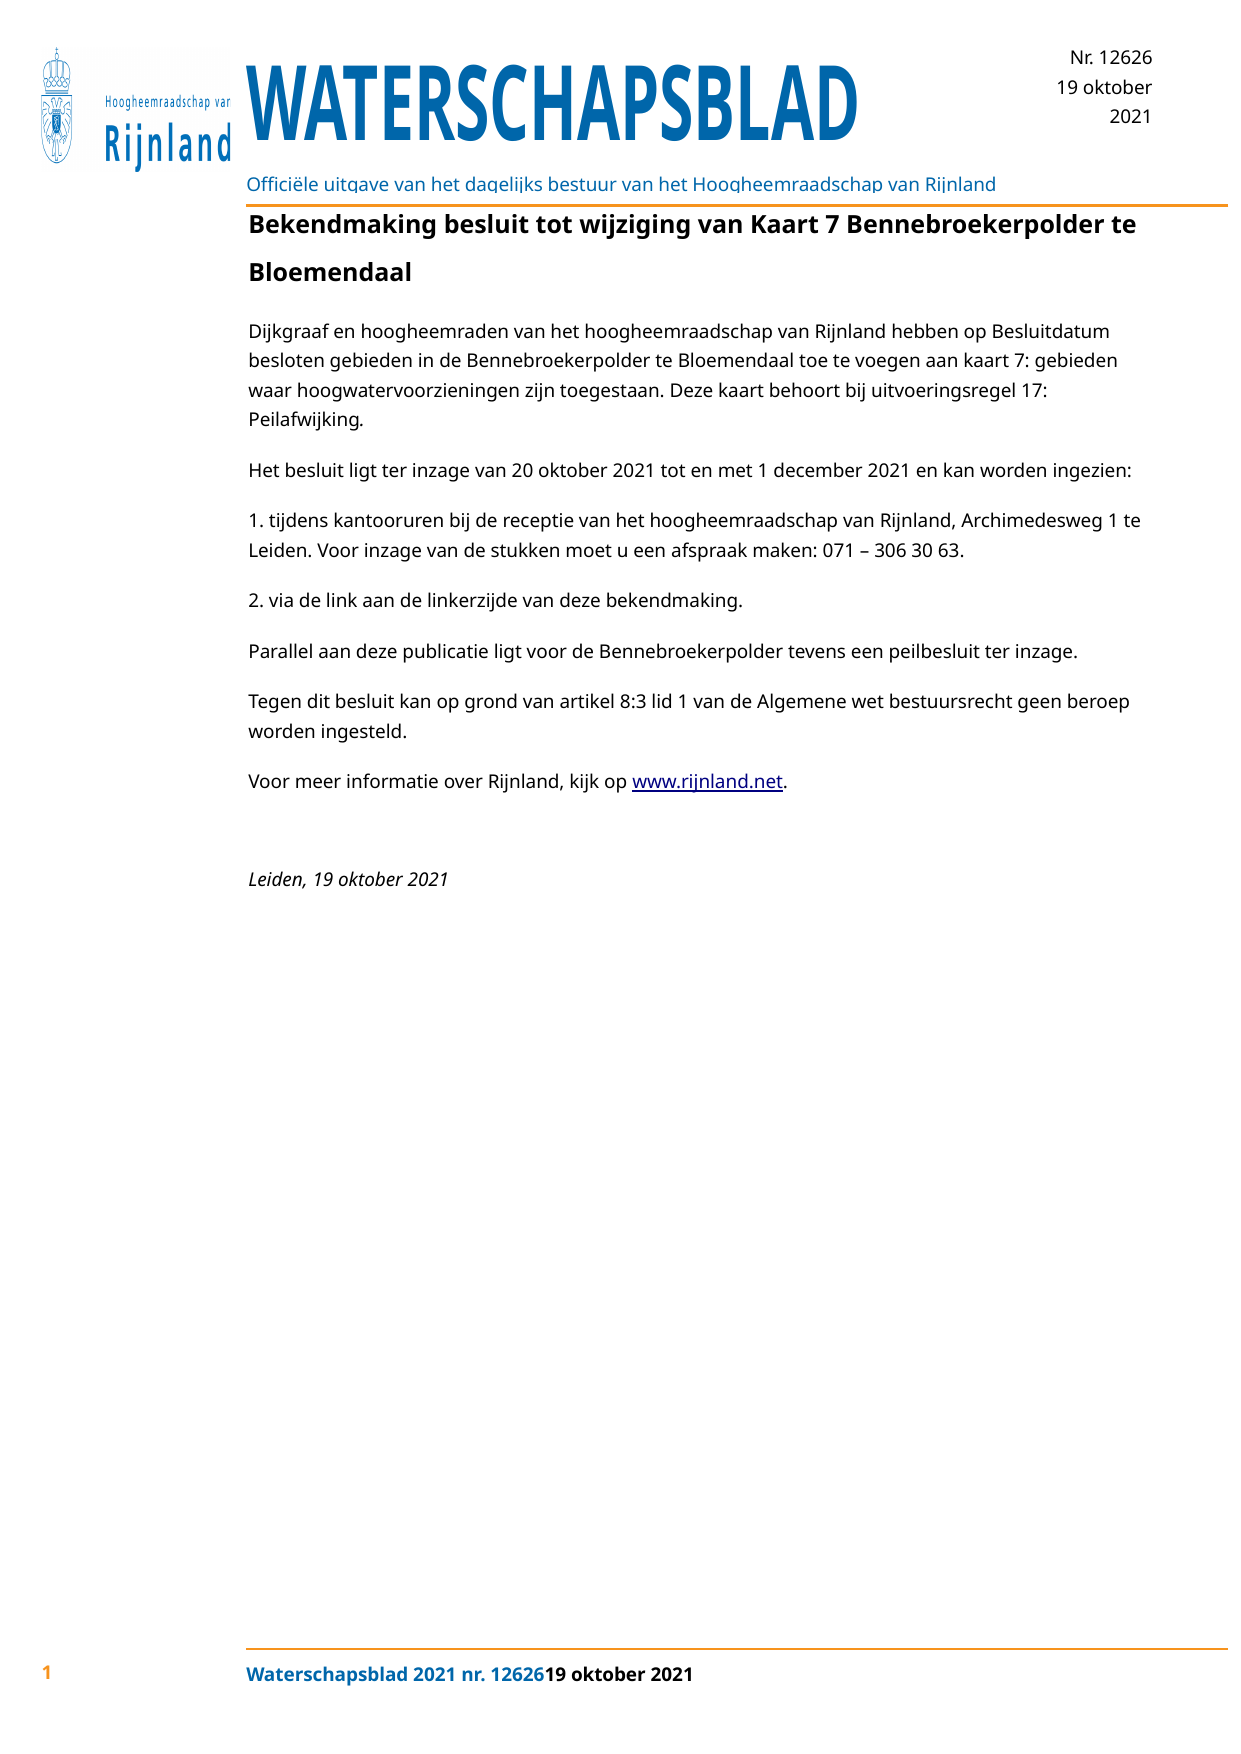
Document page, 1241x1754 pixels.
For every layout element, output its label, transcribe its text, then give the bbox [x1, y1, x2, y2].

text Voor meer informatie over Rijnland, kijk op www.rijnland.net. [248, 768, 1152, 794]
text Het besluit ligt ter inzage van 20 oktober 2021 tot en met 1 december 2021 en kan worden ingezien: [248, 457, 1152, 483]
text 1. tijdens kantooruren bij de receptie van het hoogheemraadschap van Rijnland, Archimedesweg 1 te Leiden. Voor inzage van de stukken moet u een afspraak maken: 071 – 306 30 63. [248, 507, 1152, 563]
text 2. via de link aan de linkerzijde van deze bekendmaking. [248, 587, 1152, 613]
text Leiden, 19 oktober 2021 [248, 867, 1152, 892]
text Parallel aan deze publicatie ligt voor de Bennebroekerpolder tevens een peilbesluit ter inzage. [248, 638, 1152, 664]
text Dijkgraaf en hoogheemraden van het hoogheemraadschap van Rijnland hebben op Besluitdatum besloten gebieden in de Bennebroekerpolder te Bloemendaal toe te voegen aan kaart 7: gebieden waar hoogwatervoorzieningen zijn toegestaan. Deze kaart behoort bij uitvoeringsregel 17: Peilafwijking. [248, 318, 1152, 432]
text Bekendmaking besluit tot wijziging van Kaart 7 Bennebroekerpolder te Bloemendaal [248, 207, 1152, 288]
text Tegen dit besluit kan op grond van artikel 8:3 lid 1 van de Algemene wet bestuursrecht geen beroep worden ingesteld. [248, 688, 1152, 744]
picture [41, 47, 231, 172]
